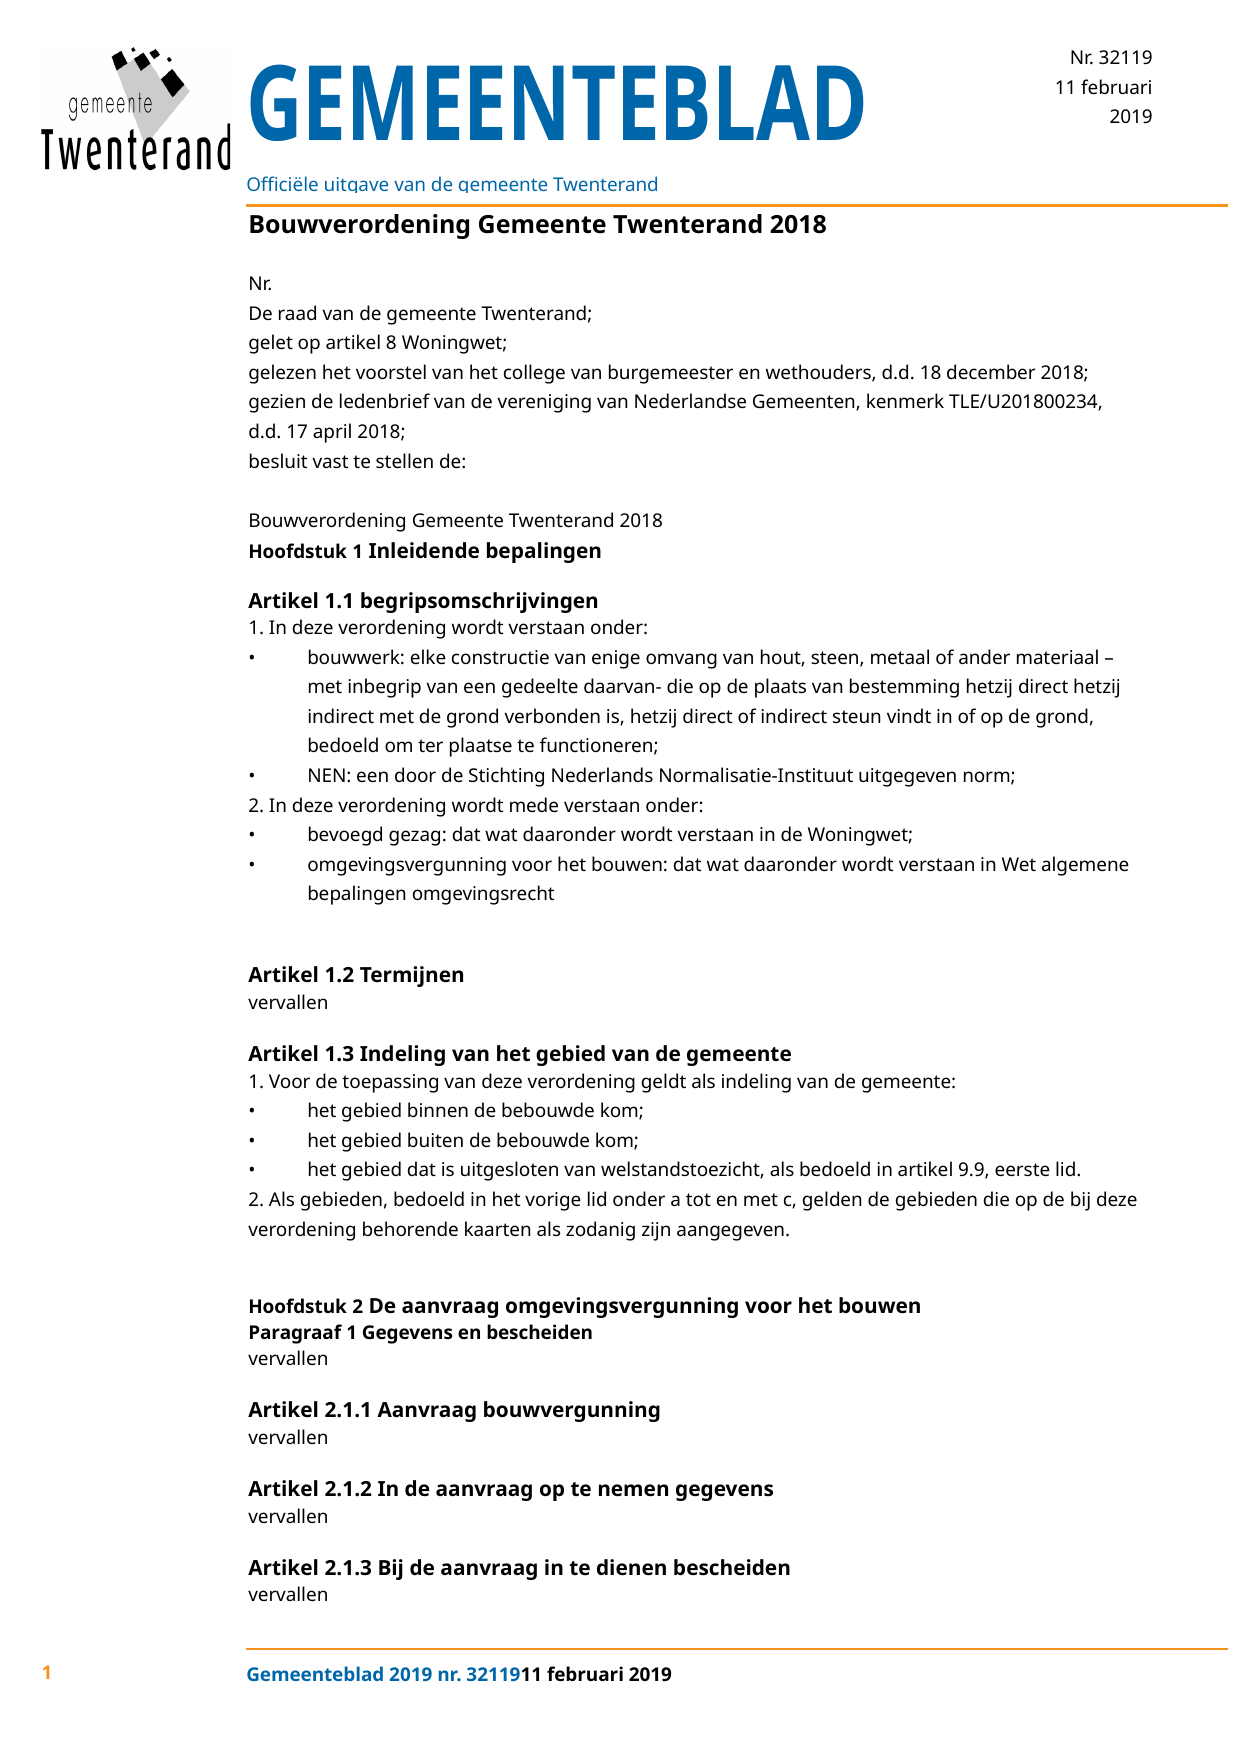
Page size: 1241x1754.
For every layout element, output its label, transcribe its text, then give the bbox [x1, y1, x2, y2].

text 1. In deze verordening wordt verstaan onder: [248, 614, 1152, 640]
text Artikel 1.2 Termijnen [248, 961, 1152, 989]
text besluit vast te stellen de: [248, 448, 1152, 473]
text vervallen [248, 1424, 1152, 1450]
text Nr. [248, 270, 1152, 296]
list het gebied dat is uitgesloten van welstandstoezicht, als bedoeld in artikel 9.9, eerste lid. [248, 1157, 1152, 1182]
text Hoofdstuk 1 Inleidende bepalingen [248, 537, 1152, 565]
text Bouwverordening Gemeente Twenterand 2018 [248, 507, 1152, 533]
list NEN: een door de Stichting Nederlands Normalisatie-Instituut uitgegeven norm; [248, 762, 1152, 788]
text 2. Als gebieden, bedoeld in het vorige lid onder a tot en met c, gelden de gebieden die op de bij deze verordening behorende kaarten als zodanig zijn aangegeven. [248, 1186, 1152, 1241]
list het gebied buiten de bebouwde kom; [248, 1127, 1152, 1153]
text gelezen het voorstel van het college van burgemeester en wethouders, d.d. 18 december 2018; [248, 359, 1152, 385]
text De raad van de gemeente Twenterand; [248, 300, 1152, 326]
text gelet op artikel 8 Woningwet; [248, 329, 1152, 355]
list omgevingsvergunning voor het bouwen: dat wat daaronder wordt verstaan in Wet algemene bepalingen omgevingsrecht [248, 851, 1152, 906]
text 2. In deze verordening wordt mede verstaan onder: [248, 792, 1152, 817]
text Artikel 2.1.1 Aanvraag bouwvergunning [248, 1396, 1152, 1424]
text 1. Voor de toepassing van deze verordening geldt als indeling van de gemeente: [248, 1068, 1152, 1093]
text Artikel 1.1 begripsomschrijvingen [248, 586, 1152, 614]
text gezien de ledenbrief van de vereniging van Nederlandse Gemeenten, kenmerk TLE/U201800234, [248, 389, 1152, 414]
text vervallen [248, 1345, 1152, 1371]
text Bouwverordening Gemeente Twenterand 2018 [248, 207, 1152, 241]
text Hoofdstuk 2 De aanvraag omgevingsvergunning voor het bouwen [248, 1291, 1152, 1319]
text vervallen [248, 989, 1152, 1015]
picture [41, 47, 231, 172]
text Artikel 2.1.3 Bij de aanvraag in te dienen bescheiden [248, 1553, 1152, 1582]
list het gebied binnen de bebouwde kom; [248, 1097, 1152, 1123]
text vervallen [248, 1582, 1152, 1607]
list bevoegd gezag: dat wat daaronder wordt verstaan in de Woningwet; [248, 821, 1152, 847]
text vervallen [248, 1503, 1152, 1528]
text Paragraaf 1 Gegevens en bescheiden [248, 1319, 1152, 1345]
text d.d. 17 april 2018; [248, 418, 1152, 444]
list bouwwerk: elke constructie van enige omvang van hout, steen, metaal of ander materiaal – met inbegrip van een gedeelte daarvan- die op de plaats van bestemming hetzij direct hetzij indirect met de grond verbonden is, hetzij direct of indirect steun vindt in of op de grond, bedoeld om ter plaatse te functioneren; [248, 644, 1152, 758]
text Artikel 1.3 Indeling van het gebied van de gemeente [248, 1039, 1152, 1068]
text Artikel 2.1.2 In de aanvraag op te nemen gegevens [248, 1474, 1152, 1503]
